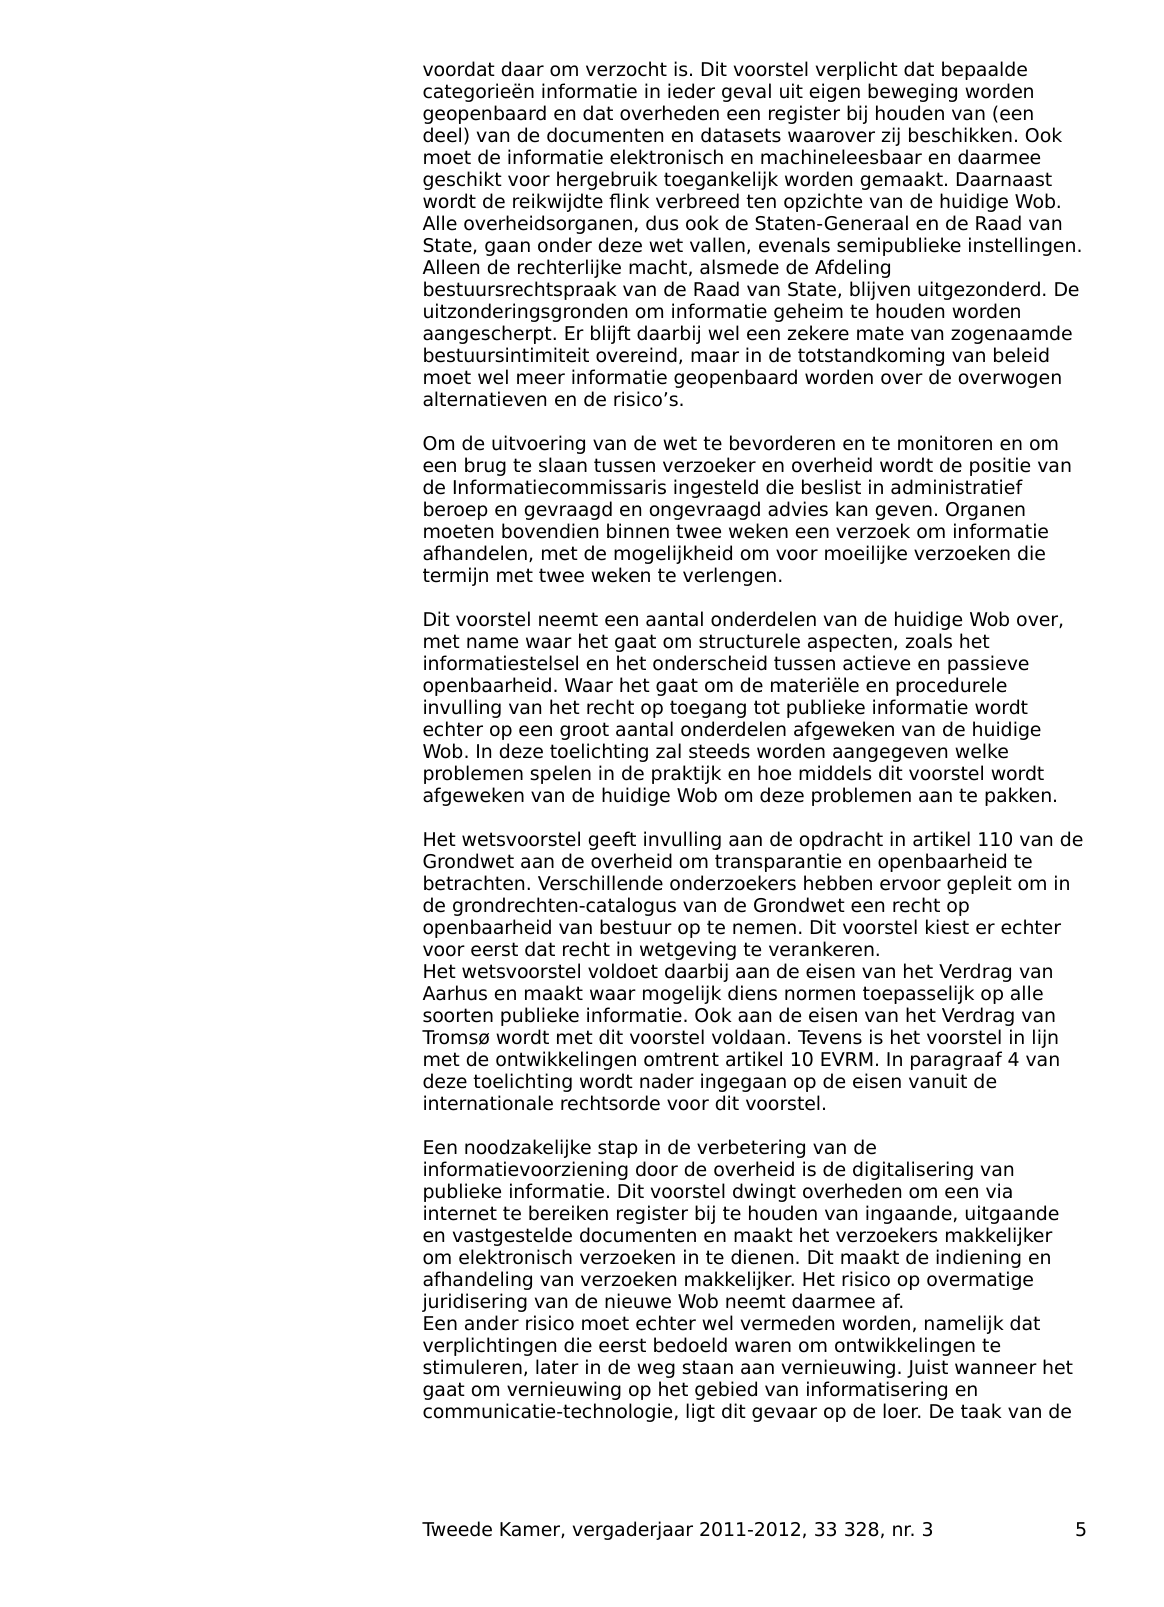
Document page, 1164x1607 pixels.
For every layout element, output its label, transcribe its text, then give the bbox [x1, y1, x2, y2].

text Het wetsvoorstel voldoet daarbij aan de eisen van het Verdrag van Aarhus en maakt waar mogelijk diens normen toepasselijk op alle soorten publieke informatie. Ook aan de eisen van het Verdrag van Tromsø wordt met dit voorstel voldaan. Tevens is het voorstel in lijn met de ontwikkelingen omtrent artikel 10 EVRM. In paragraaf 4 van deze toelichting wordt nader ingegaan op de eisen vanuit de internationale rechtsorde voor dit voorstel. [422, 961, 1087, 1115]
text voordat daar om verzocht is. Dit voorstel verplicht dat bepaalde categorieën informatie in ieder geval uit eigen beweging worden geopenbaard en dat overheden een register bij houden van (een deel) van de documenten en datasets waarover zij beschikken. Ook moet de informatie elektronisch en machineleesbaar en daarmee geschikt voor hergebruik toegankelijk worden gemaakt. Daarnaast wordt de reikwijdte flink verbreed ten opzichte van de huidige Wob. Alle overheidsorganen, dus ook de Staten-Generaal en de Raad van State, gaan onder deze wet vallen, evenals semipublieke instellingen. Alleen de rechterlijke macht, alsmede de Afdeling bestuursrechtspraak van de Raad van State, blijven uitgezonderd. De uitzonderingsgronden om informatie geheim te houden worden aangescherpt. Er blijft daarbij wel een zekere mate van zogenaamde bestuursintimiteit overeind, maar in de totstandkoming van beleid moet wel meer informatie geopenbaard worden over de overwogen alternatieven en de risico’s. [422, 59, 1087, 411]
text Een ander risico moet echter wel vermeden worden, namelijk dat verplichtingen die eerst bedoeld waren om ontwikkelingen te stimuleren, later in de weg staan aan vernieuwing. Juist wanneer het gaat om vernieuwing op het gebied van informatisering en communicatie-technologie, ligt dit gevaar op de loer. De taak van de [422, 1313, 1087, 1423]
text Om de uitvoering van de wet te bevorderen en te monitoren en om een brug te slaan tussen verzoeker en overheid wordt de positie van de Informatiecommissaris ingesteld die beslist in administratief beroep en gevraagd en ongevraagd advies kan geven. Organen moeten bovendien binnen twee weken een verzoek om informatie afhandelen, met de mogelijkheid om voor moeilijke verzoeken die termijn met twee weken te verlengen. [422, 433, 1087, 587]
text Een noodzakelijke stap in de verbetering van de informatievoorziening door de overheid is de digitalisering van publieke informatie. Dit voorstel dwingt overheden om een via internet te bereiken register bij te houden van ingaande, uitgaande en vastgestelde documenten en maakt het verzoekers makkelijker om elektronisch verzoeken in te dienen. Dit maakt de indiening en afhandeling van verzoeken makkelijker. Het risico op overmatige juridisering van de nieuwe Wob neemt daarmee af. [422, 1137, 1087, 1313]
text Het wetsvoorstel geeft invulling aan de opdracht in artikel 110 van de Grondwet aan de overheid om transparantie en openbaarheid te betrachten. Verschillende onderzoekers hebben ervoor gepleit om in de grondrechten-catalogus van de Grondwet een recht op openbaarheid van bestuur op te nemen. Dit voorstel kiest er echter voor eerst dat recht in wetgeving te verankeren. [422, 829, 1087, 961]
text Dit voorstel neemt een aantal onderdelen van de huidige Wob over, met name waar het gaat om structurele aspecten, zoals het informatiestelsel en het onderscheid tussen actieve en passieve openbaarheid. Waar het gaat om de materiële en procedurele invulling van het recht op toegang tot publieke informatie wordt echter op een groot aantal onderdelen afgeweken van de huidige Wob. In deze toelichting zal steeds worden aangegeven welke problemen spelen in de praktijk en hoe middels dit voorstel wordt afgeweken van de huidige Wob om deze problemen aan te pakken. [422, 609, 1087, 807]
